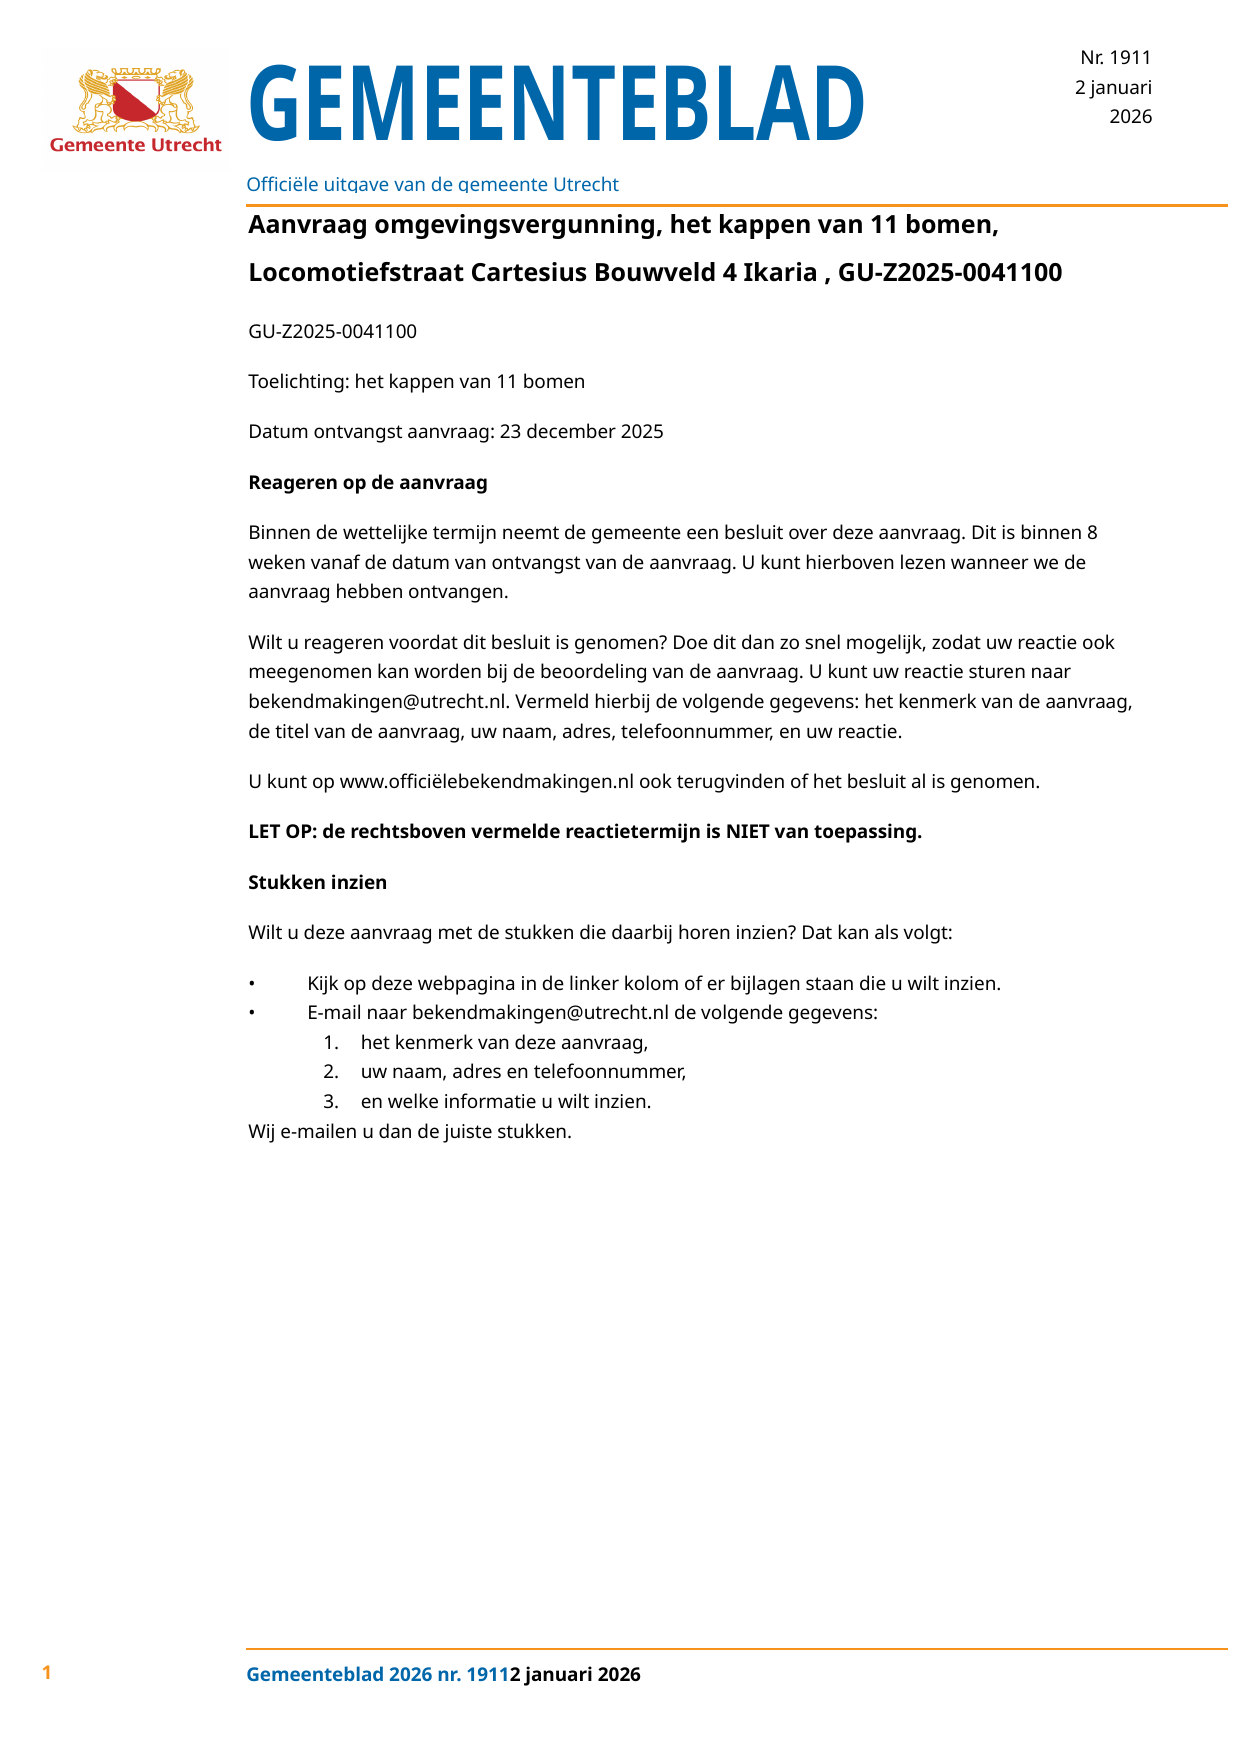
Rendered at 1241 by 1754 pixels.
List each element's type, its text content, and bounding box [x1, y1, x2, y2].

list en welke informatie u wilt inzien. [323, 1088, 1152, 1114]
text Toelichting: het kappen van 11 bomen [248, 368, 1152, 394]
text Datum ontvangst aanvraag: 23 december 2025 [248, 419, 1152, 444]
list Kijk op deze webpagina in de linker kolom of er bijlagen staan die u wilt inzien. [248, 970, 1152, 996]
text GU-Z2025-0041100 [248, 318, 1152, 344]
text Wilt u reageren voordat dit besluit is genomen? Doe dit dan zo snel mogelijk, zodat uw reactie ook meegenomen kan worden bij de beoordeling van de aanvraag. U kunt uw reactie sturen naar bekendmakingen@utrecht.nl. Vermeld hierbij de volgende gegevens: het kenmerk van de aanvraag, de titel van de aanvraag, uw naam, adres, telefoonnummer, en uw reactie. [248, 629, 1152, 744]
list uw naam, adres en telefoonnummer, [323, 1059, 1152, 1084]
text Reageren op de aanvraag [248, 469, 1152, 495]
text Binnen de wettelijke termijn neemt de gemeente een besluit over deze aanvraag. Dit is binnen 8 weken vanaf de datum van ontvangst van de aanvraag. U kunt hierboven lezen wanneer we de aanvraag hebben ontvangen. [248, 519, 1152, 604]
picture [41, 47, 231, 172]
list het kenmerk van deze aanvraag, [323, 1029, 1152, 1055]
text U kunt op www.officiëlebekendmakingen.nl ook terugvinden of het besluit al is genomen. [248, 768, 1152, 794]
text Wij e-mailen u dan de juiste stukken. [248, 1118, 1152, 1144]
text Wilt u deze aanvraag met de stukken die daarbij horen inzien? Dat kan als volgt: [248, 919, 1152, 945]
text Aanvraag omgevingsvergunning, het kappen van 11 bomen, Locomotiefstraat Cartesius Bouwveld 4 Ikaria , GU-Z2025-0041100 [248, 207, 1152, 288]
text LET OP: de rechtsboven vermelde reactietermijn is NIET van toepassing. [248, 819, 1152, 844]
list E-mail naar bekendmakingen@utrecht.nl de volgende gegevens: [248, 999, 1152, 1025]
text Stukken inzien [248, 869, 1152, 895]
